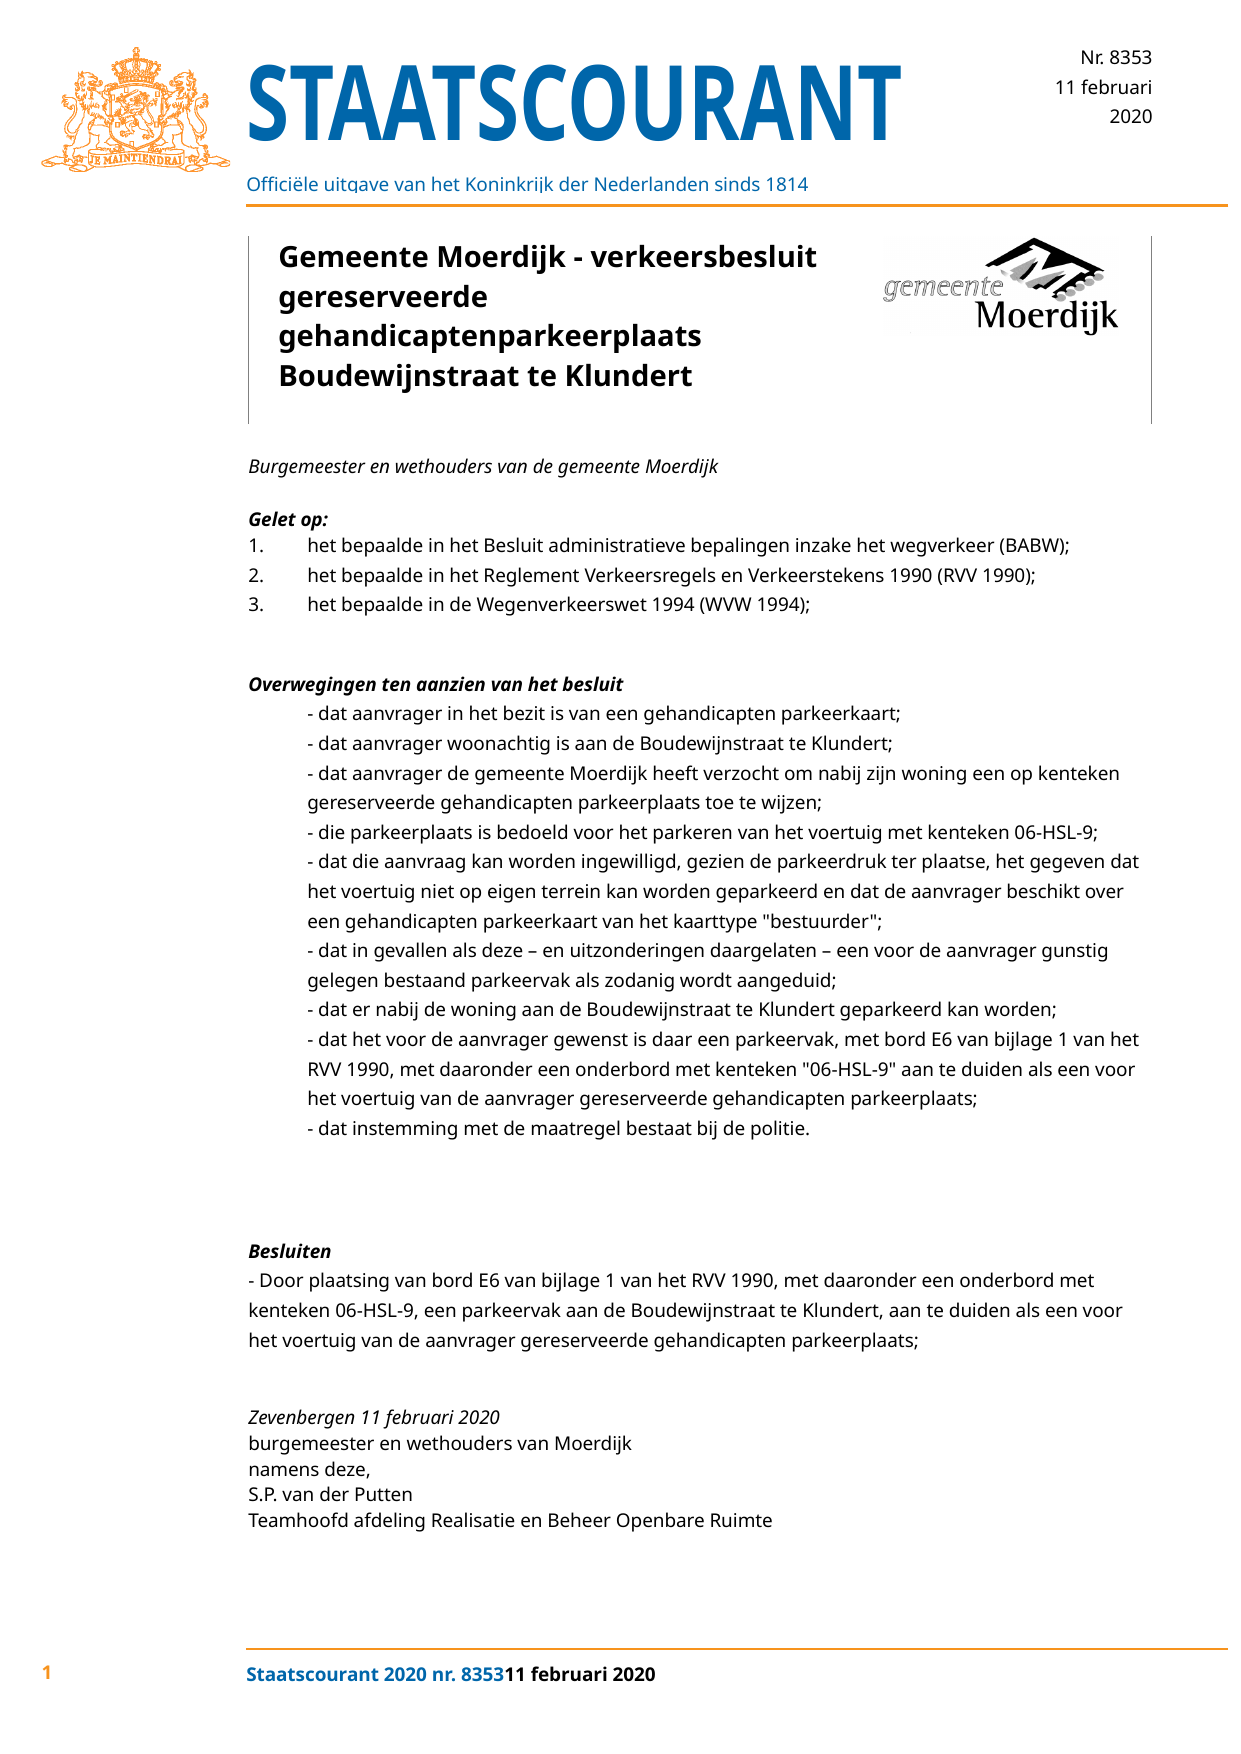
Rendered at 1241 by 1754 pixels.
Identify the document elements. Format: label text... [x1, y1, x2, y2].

picture [882, 236, 1119, 336]
list - dat aanvrager woonachtig is aan de Boudewijnstraat te Klundert; [248, 730, 1152, 756]
list - dat instemming met de maatregel bestaat bij de politie. [248, 1115, 1152, 1141]
list - dat er nabij de woning aan de Boudewijnstraat te Klundert geparkeerd kan worden; [248, 997, 1152, 1022]
list het bepaalde in het Besluit administratieve bepalingen inzake het wegverkeer (BABW); [248, 532, 1152, 558]
list het bepaalde in de Wegenverkeerswet 1994 (WVW 1994); [248, 591, 1152, 617]
text Zevenbergen 11 februari 2020 [248, 1404, 1152, 1430]
text namens deze, [248, 1456, 1152, 1481]
picture [41, 47, 231, 172]
table_header [850, 236, 1151, 424]
list - dat die aanvraag kan worden ingewilligd, gezien de parkeerdruk ter plaatse, het gegeven dat het voertuig niet op eigen terrein kan worden geparkeerd en dat de aanvrager beschikt over een gehandicapten parkeerkaart van het kaarttype "bestuurder"; [248, 849, 1152, 934]
text Teamhoofd afdeling Realisatie en Beheer Openbare Ruimte [248, 1507, 1152, 1533]
text Gelet op: [248, 506, 1152, 532]
list het bepaalde in het Reglement Verkeersregels en Verkeerstekens 1990 (RVV 1990); [248, 562, 1152, 587]
list - dat aanvrager de gemeente Moerdijk heeft verzocht om nabij zijn woning een op kenteken gereserveerde gehandicapten parkeerplaats toe te wijzen; [248, 760, 1152, 815]
list - dat aanvrager in het bezit is van een gehandicapten parkeerkaart; [248, 697, 1152, 726]
list - dat in gevallen als deze – en uitzonderingen daargelaten – een voor de aanvrager gunstig gelegen bestaand parkeervak als zodanig wordt aangeduid; [248, 937, 1152, 993]
table_header Gemeente Moerdijk - verkeersbesluit gereserveerde gehandicaptenparkeerplaats Boudewijnstraat te Klundert [249, 236, 850, 424]
text Besluiten [248, 1238, 1152, 1264]
list - dat het voor de aanvrager gewenst is daar een parkeervak, met bord E6 van bijlage 1 van het RVV 1990, met daaronder een onderbord met kenteken "06-HSL-9" aan te duiden als een voor het voertuig van de aanvrager gereserveerde gehandicapten parkeerplaats; [248, 1026, 1152, 1111]
text Burgemeester en wethouders van de gemeente Moerdijk [248, 454, 1152, 479]
list - die parkeerplaats is bedoeld voor het parkeren van het voertuig met kenteken 06-HSL-9; [248, 819, 1152, 845]
text burgemeester en wethouders van Moerdijk [248, 1430, 1152, 1456]
text Overwegingen ten aanzien van het besluit [248, 671, 1152, 697]
text - Door plaatsing van bord E6 van bijlage 1 van het RVV 1990, met daaronder een onderbord met kenteken 06-HSL-9, een parkeervak aan de Boudewijnstraat te Klundert, aan te duiden als een voor het voertuig van de aanvrager gereserveerde gehandicapten parkeerplaats; [248, 1268, 1152, 1353]
text S.P. van der Putten [248, 1481, 1152, 1507]
